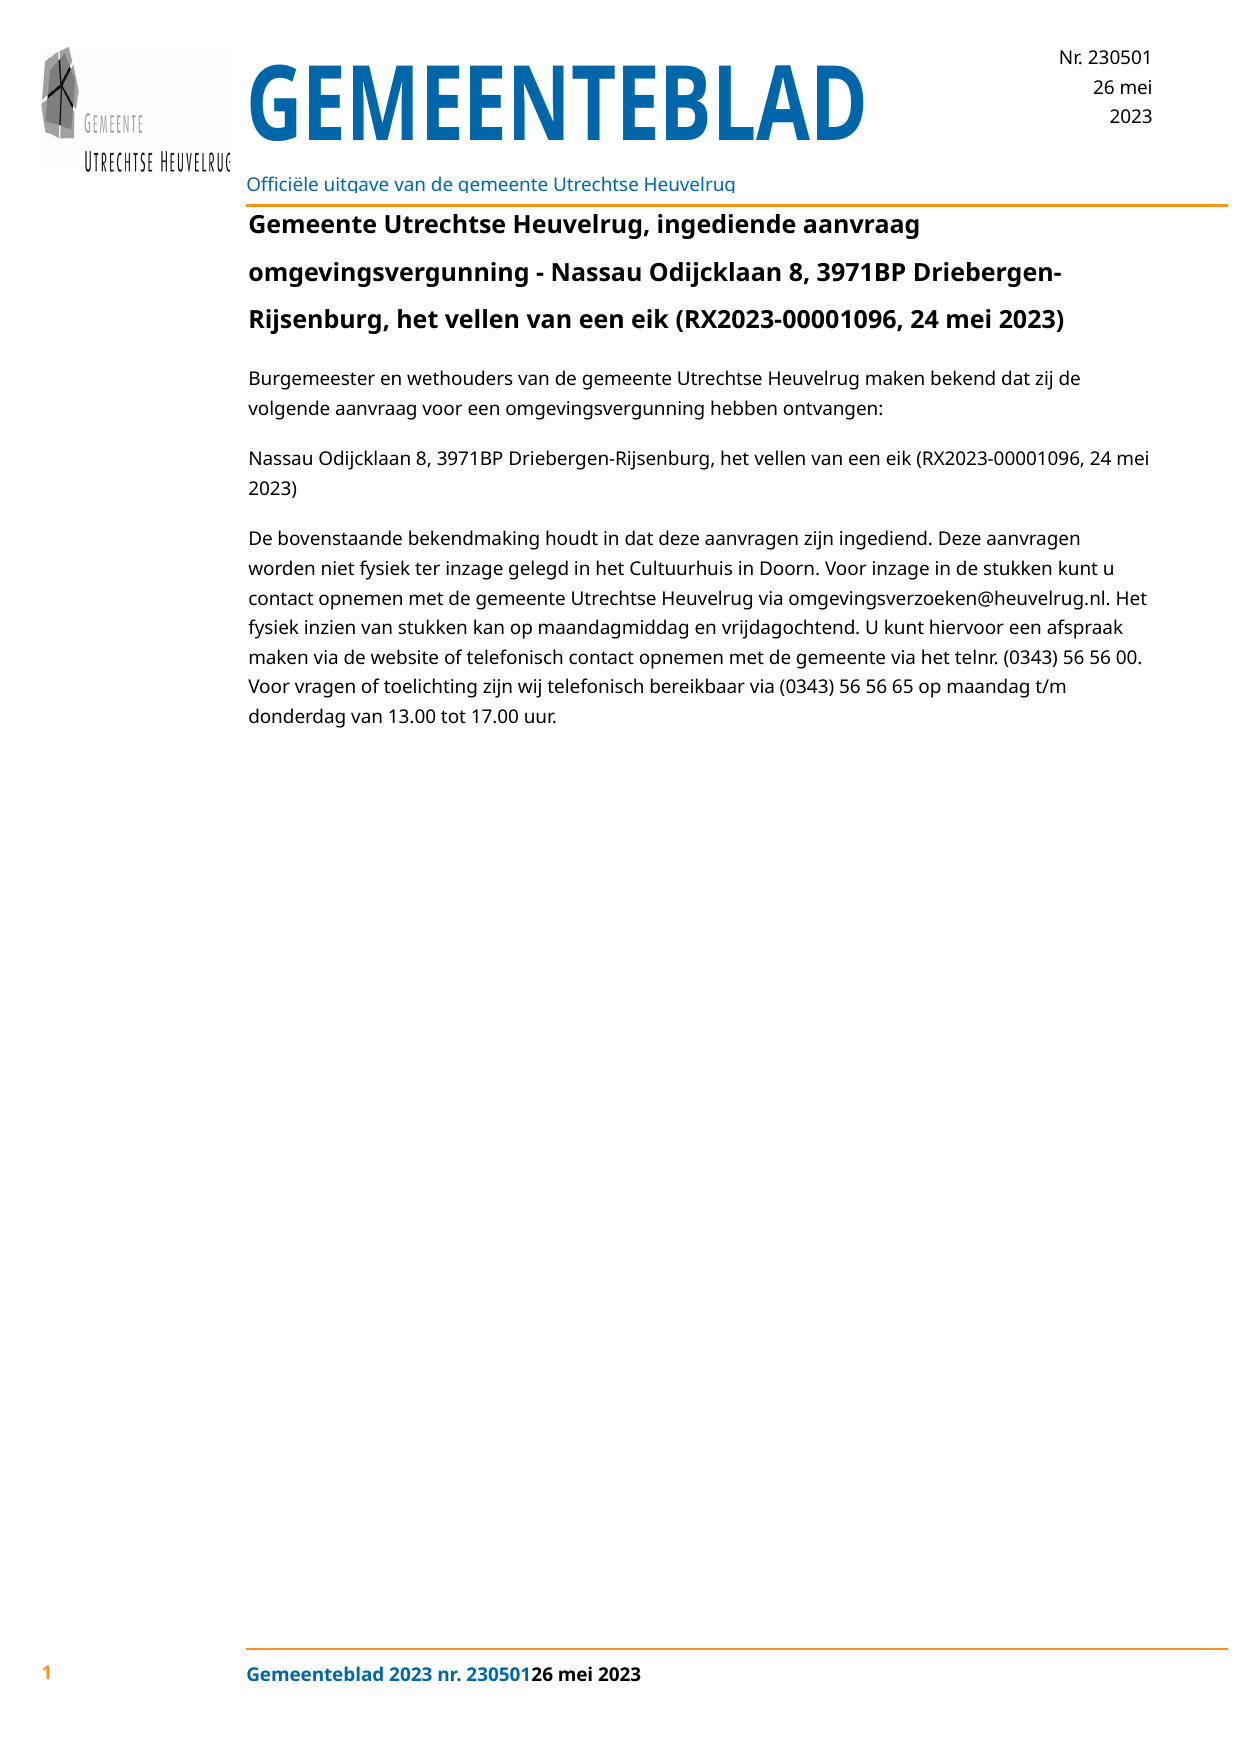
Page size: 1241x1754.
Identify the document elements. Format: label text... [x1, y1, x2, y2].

text Gemeente Utrechtse Heuvelrug, ingediende aanvraag omgevingsvergunning - Nassau Odijcklaan 8, 3971BP Driebergen-Rijsenburg, het vellen van een eik (RX2023-00001096, 24 mei 2023) [248, 207, 1152, 336]
text De bovenstaande bekendmaking houdt in dat deze aanvragen zijn ingediend. Deze aanvragen worden niet fysiek ter inzage gelegd in het Cultuurhuis in Doorn. Voor inzage in de stukken kunt u contact opnemen met de gemeente Utrechtse Heuvelrug via omgevingsverzoeken@heuvelrug.nl. Het fysiek inzien van stukken kan op maandagmiddag en vrijdagochtend. U kunt hiervoor een afspraak maken via de website of telefonisch contact opnemen met de gemeente via het telnr. (0343) 56 56 00. Voor vragen of toelichting zijn wij telefonisch bereikbaar via (0343) 56 56 65 op maandag t/m donderdag van 13.00 tot 17.00 uur. [248, 526, 1152, 729]
text Nassau Odijcklaan 8, 3971BP Driebergen-Rijsenburg, het vellen van een eik (RX2023-00001096, 24 mei 2023) [248, 446, 1152, 501]
picture [41, 47, 231, 172]
text Burgemeester en wethouders van de gemeente Utrechtse Heuvelrug maken bekend dat zij de volgende aanvraag voor een omgevingsvergunning hebben ontvangen: [248, 366, 1152, 421]
